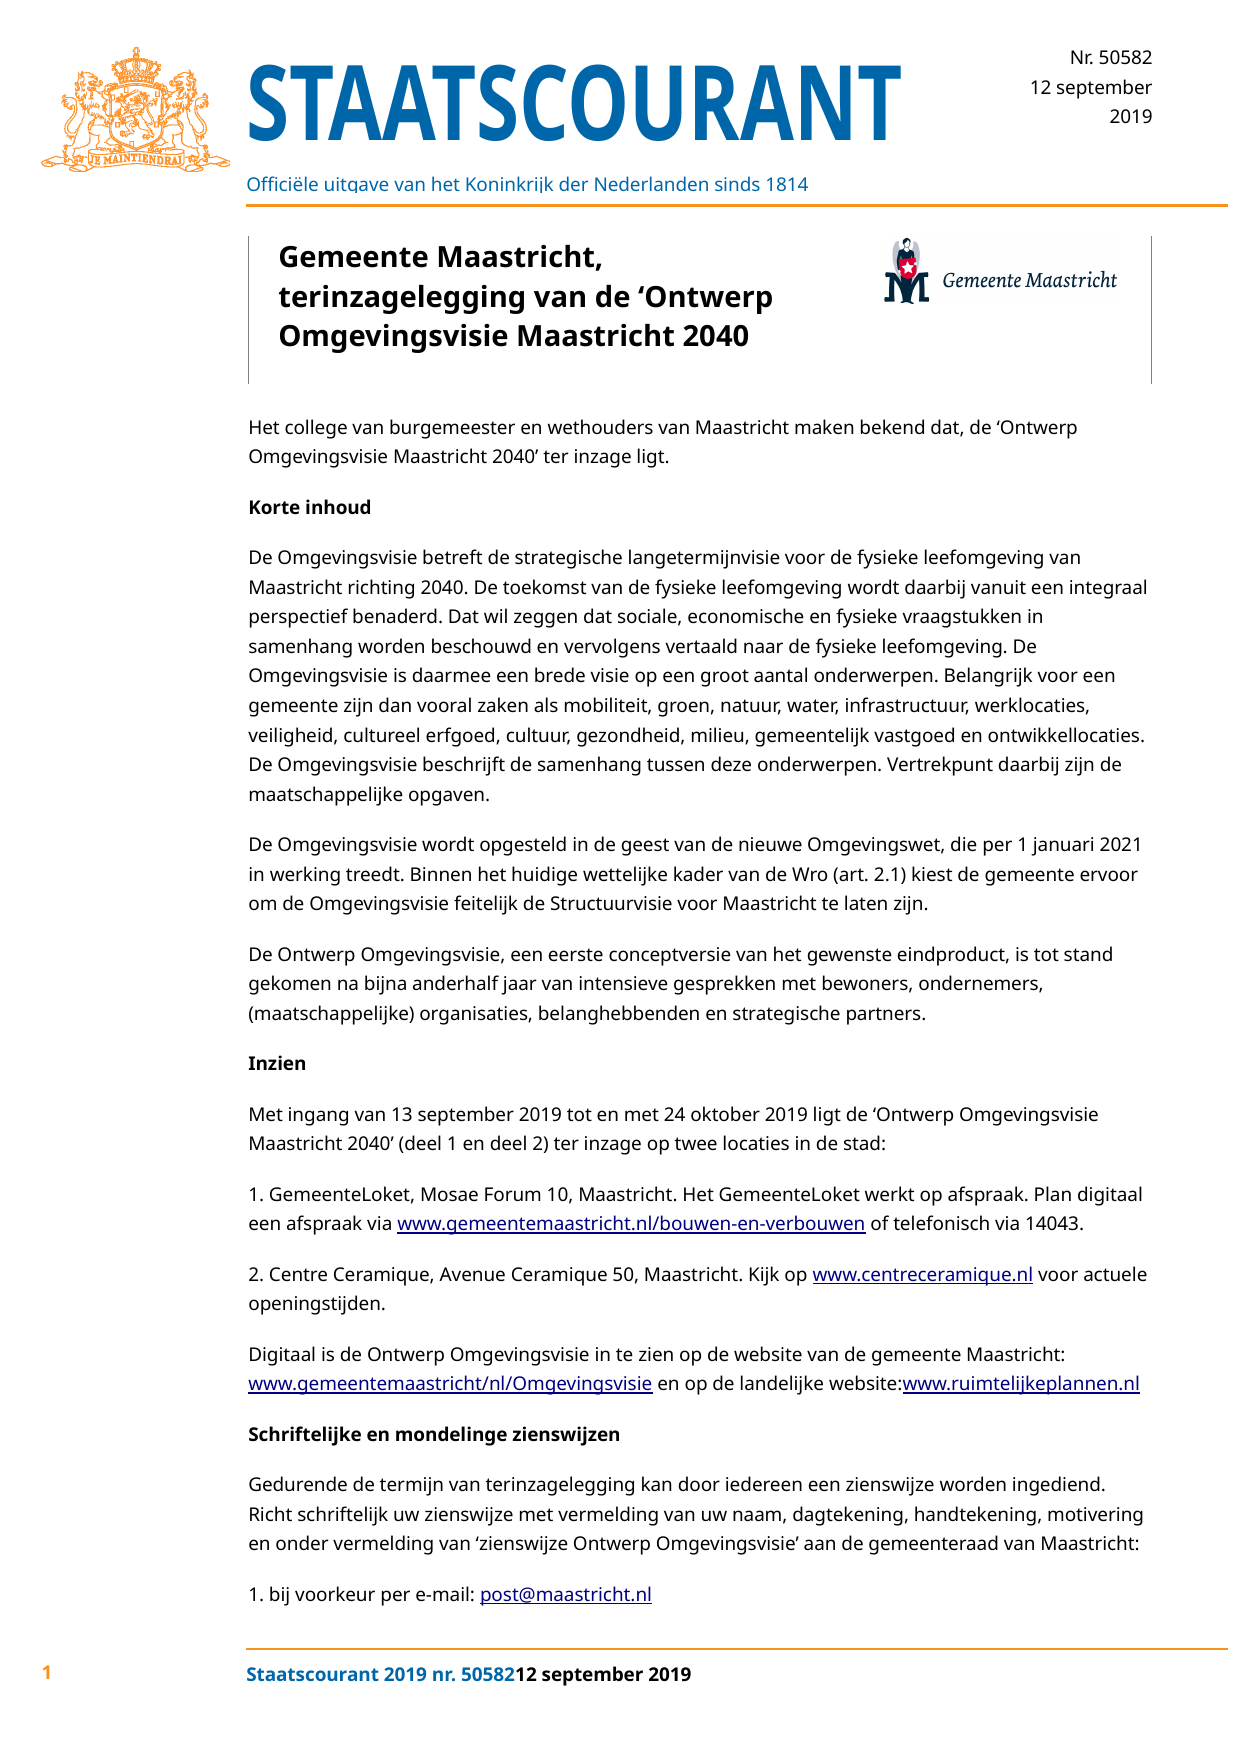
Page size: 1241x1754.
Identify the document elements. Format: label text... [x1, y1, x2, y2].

text Schriftelijke en mondelinge zienswijzen [248, 1421, 1152, 1447]
text 1. bij voorkeur per e-mail: post@maastricht.nl [248, 1581, 1152, 1607]
text De Omgevingsvisie wordt opgesteld in de geest van de nieuwe Omgevingswet, die per 1 januari 2021 in werking treedt. Binnen het huidige wettelijke kader van de Wro (art. 2.1) kiest de gemeente ervoor om de Omgevingsvisie feitelijk de Structuurvisie voor Maastricht te laten zijn. [248, 831, 1152, 916]
text Inzien [248, 1051, 1152, 1076]
text Digitaal is de Ontwerp Omgevingsvisie in te zien op de website van de gemeente Maastricht: www.gemeentemaastricht/nl/Omgevingsvisie en op de landelijke website:www.ruimtelijkeplannen.nl [248, 1341, 1152, 1396]
text 2. Centre Ceramique, Avenue Ceramique 50, Maastricht. Kijk op www.centreceramique.nl voor actuele openingstijden. [248, 1261, 1152, 1316]
text 1. GemeenteLoket, Mosae Forum 10, Maastricht. Het GemeenteLoket werkt op afspraak. Plan digitaal een afspraak via www.gemeentemaastricht.nl/bouwen-en-verbouwen of telefonisch via 14043. [248, 1181, 1152, 1236]
text De Ontwerp Omgevingsvisie, een eerste conceptversie van het gewenste eindproduct, is tot stand gekomen na bijna anderhalf jaar van intensieve gesprekken met bewoners, ondernemers, (maatschappelijke) organisaties, belanghebbenden en strategische partners. [248, 941, 1152, 1026]
picture [882, 236, 1119, 306]
table_header Gemeente Maastricht, terinzagelegging van de ‘Ontwerp Omgevingsvisie Maastricht 2040 [249, 236, 850, 384]
text Korte inhoud [248, 494, 1152, 520]
text De Omgevingsvisie betreft de strategische langetermijnvisie voor de fysieke leefomgeving van Maastricht richting 2040. De toekomst van de fysieke leefomgeving wordt daarbij vanuit een integraal perspectief benaderd. Dat wil zeggen dat sociale, economische en fysieke vraagstukken in samenhang worden beschouwd en vervolgens vertaald naar de fysieke leefomgeving. De Omgevingsvisie is daarmee een brede visie op een groot aantal onderwerpen. Belangrijk voor een gemeente zijn dan vooral zaken als mobiliteit, groen, natuur, water, infrastructuur, werklocaties, veiligheid, cultureel erfgoed, cultuur, gezondheid, milieu, gemeentelijk vastgoed en ontwikkellocaties. De Omgevingsvisie beschrijft de samenhang tussen deze onderwerpen. Vertrekpunt daarbij zijn de maatschappelijke opgaven. [248, 544, 1152, 807]
table_header [850, 236, 1151, 384]
text Met ingang van 13 september 2019 tot en met 24 oktober 2019 ligt de ‘Ontwerp Omgevingsvisie Maastricht 2040’ (deel 1 en deel 2) ter inzage op twee locaties in de stad: [248, 1101, 1152, 1156]
text Gedurende de termijn van terinzagelegging kan door iedereen een zienswijze worden ingediend. Richt schriftelijk uw zienswijze met vermelding van uw naam, dagtekening, handtekening, motivering en onder vermelding van ‘zienswijze Ontwerp Omgevingsvisie’ aan de gemeenteraad van Maastricht: [248, 1471, 1152, 1556]
text Het college van burgemeester en wethouders van Maastricht maken bekend dat, de ‘Ontwerp Omgevingsvisie Maastricht 2040’ ter inzage ligt. [248, 414, 1152, 469]
picture [41, 47, 231, 172]
